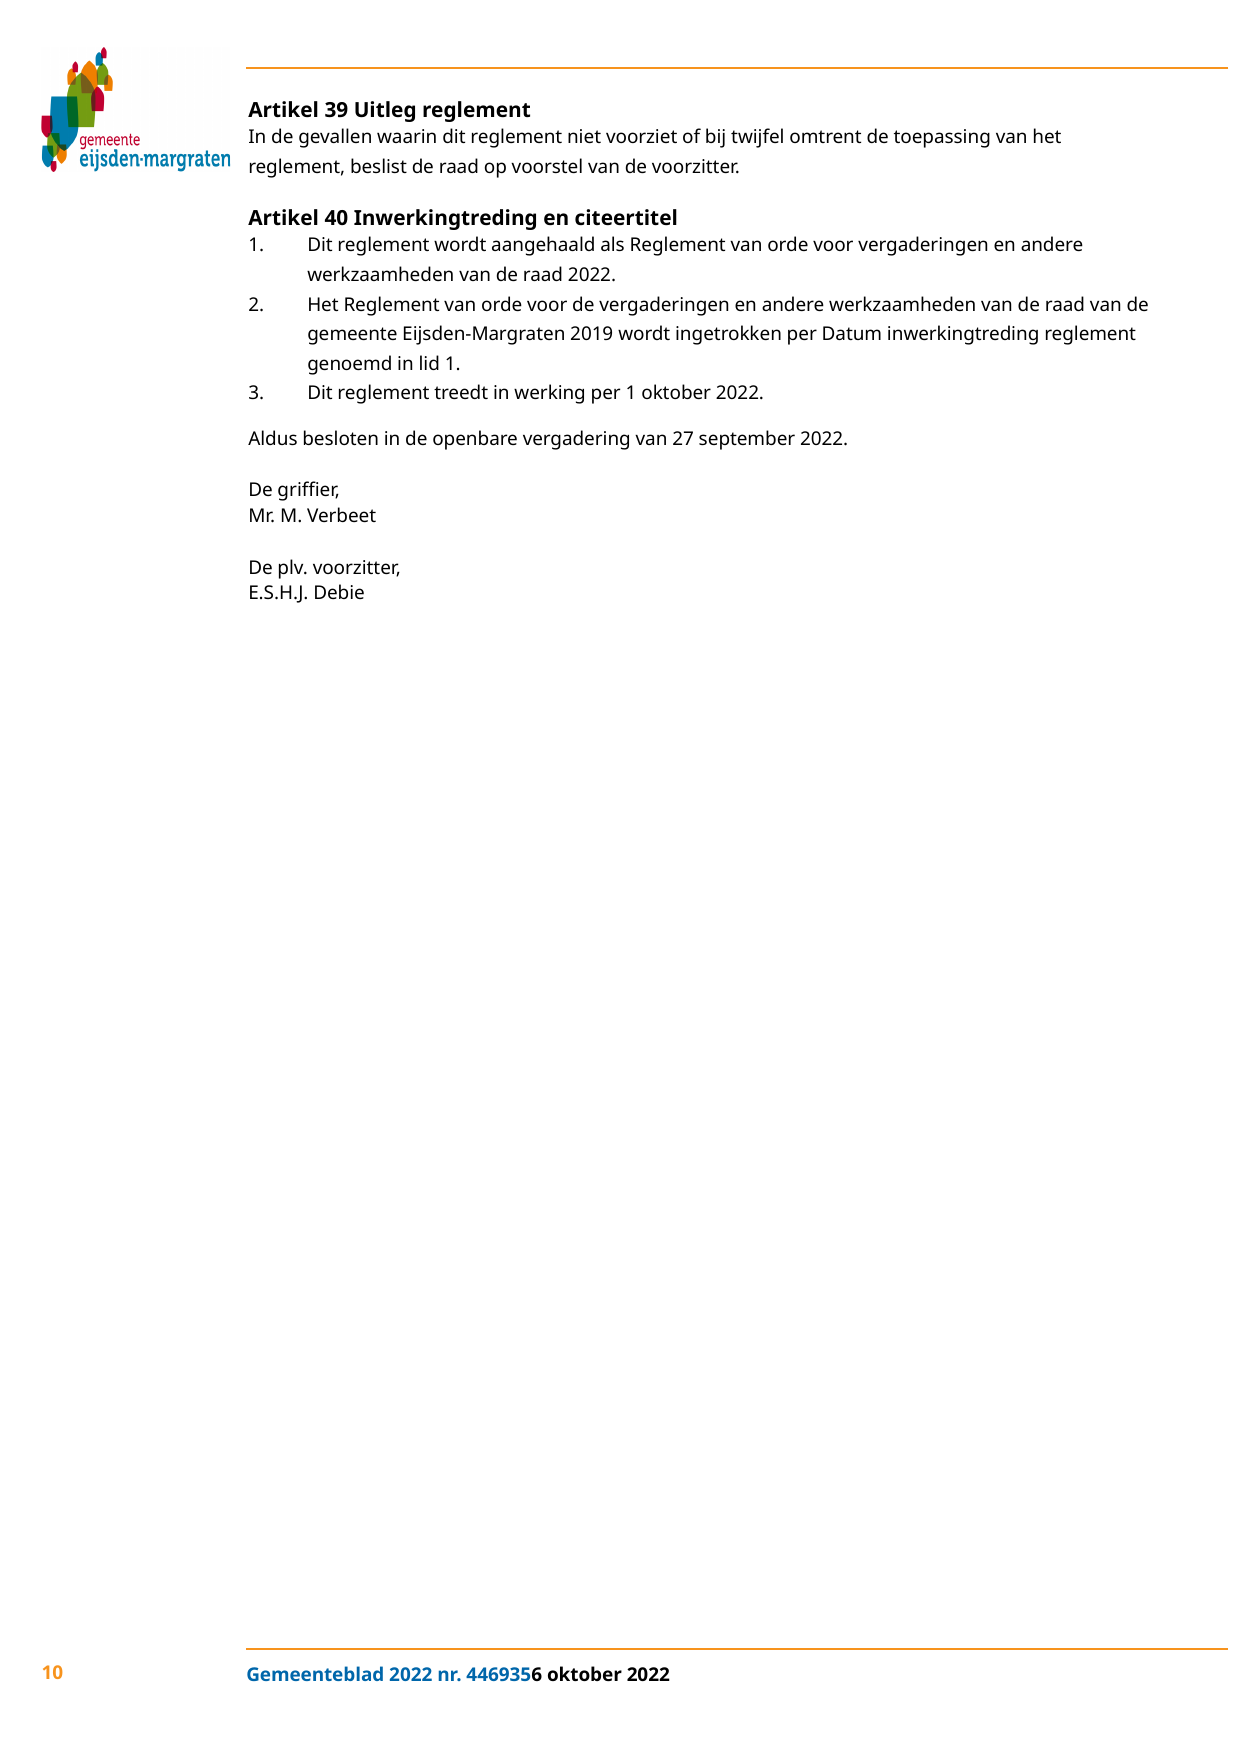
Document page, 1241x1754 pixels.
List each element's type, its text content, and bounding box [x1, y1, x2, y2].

picture [41, 47, 231, 172]
list Het Reglement van orde voor de vergaderingen en andere werkzaamheden van de raad van de gemeente Eijsden-Margraten 2019 wordt ingetrokken per Datum inwerkingtreding reglement genoemd in lid 1. [248, 291, 1152, 376]
list Dit reglement wordt aangehaald als Reglement van orde voor vergaderingen en andere werkzaamheden van de raad 2022. [248, 232, 1152, 287]
text De griffier, [248, 477, 1152, 502]
text E.S.H.J. Debie [248, 579, 1152, 605]
text Mr. M. Verbeet [248, 502, 1152, 528]
text In de gevallen waarin dit reglement niet voorziet of bij twijfel omtrent de toepassing van het reglement, beslist de raad op voorstel van de voorzitter. [248, 123, 1152, 178]
text Aldus besloten in de openbare vergadering van 27 september 2022. [248, 425, 1152, 451]
text Artikel 39 Uitleg reglement [248, 95, 1152, 123]
text Artikel 40 Inwerkingtreding en citeertitel [248, 203, 1152, 232]
text De plv. voorzitter, [248, 554, 1152, 579]
list Dit reglement treedt in werking per 1 oktober 2022. [248, 379, 1152, 405]
